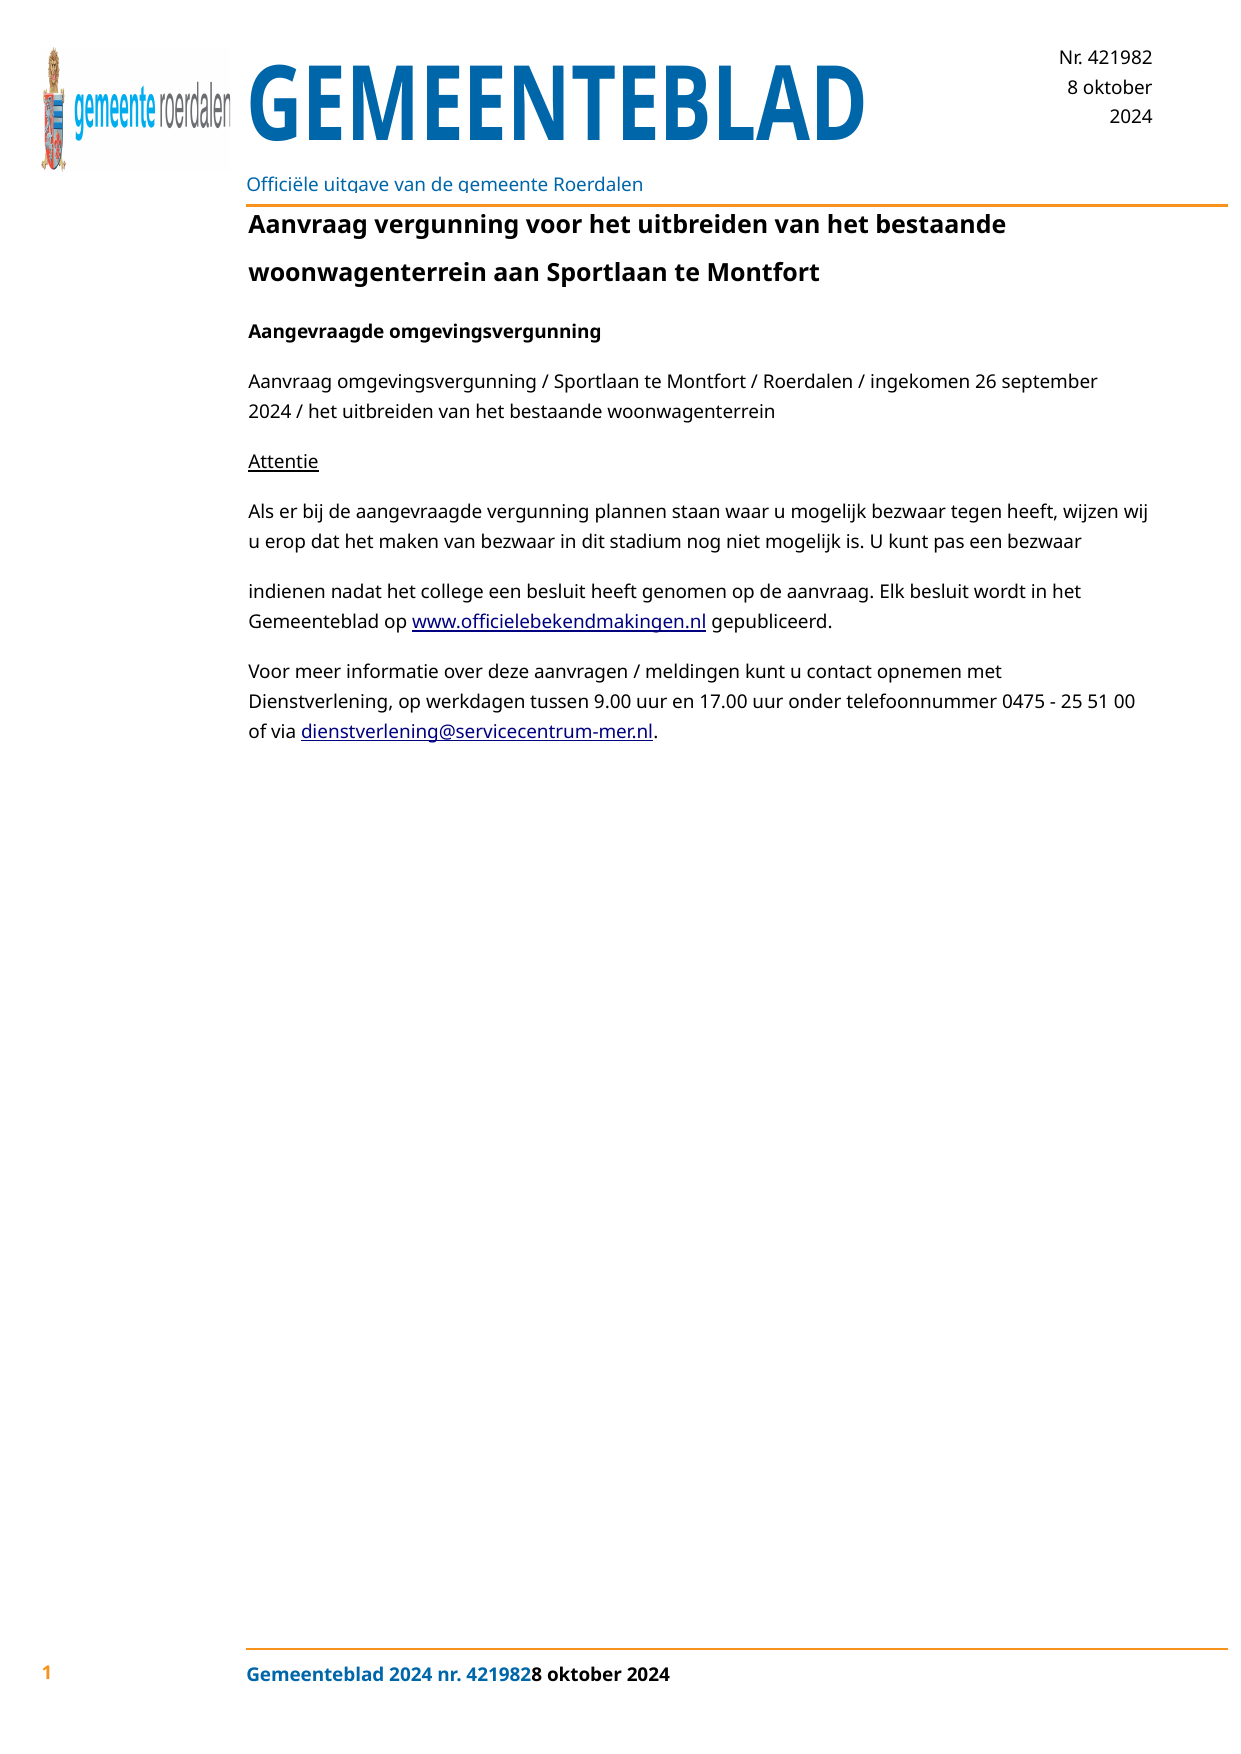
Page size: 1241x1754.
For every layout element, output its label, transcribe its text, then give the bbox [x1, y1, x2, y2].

picture [41, 47, 231, 172]
text Aangevraagde omgevingsvergunning [248, 318, 1152, 344]
text indienen nadat het college een besluit heeft genomen op de aanvraag. Elk besluit wordt in het Gemeenteblad op www.officielebekendmakingen.nl gepubliceerd. [248, 579, 1152, 634]
text Voor meer informatie over deze aanvragen / meldingen kunt u contact opnemen met Dienstverlening, op werkdagen tussen 9.00 uur en 17.00 uur onder telefoonnummer 0475 - 25 51 00 of via dienstverlening@servicecentrum-mer.nl. [248, 659, 1152, 744]
text Als er bij de aangevraagde vergunning plannen staan waar u mogelijk bezwaar tegen heeft, wijzen wij u erop dat het maken van bezwaar in dit stadium nog niet mogelijk is. U kunt pas een bezwaar [248, 499, 1152, 554]
text Aanvraag omgevingsvergunning / Sportlaan te Montfort / Roerdalen / ingekomen 26 september 2024 / het uitbreiden van het bestaande woonwagenterrein [248, 368, 1152, 424]
text Attentie [248, 448, 1152, 474]
text Aanvraag vergunning voor het uitbreiden van het bestaande woonwagenterrein aan Sportlaan te Montfort [248, 207, 1152, 288]
